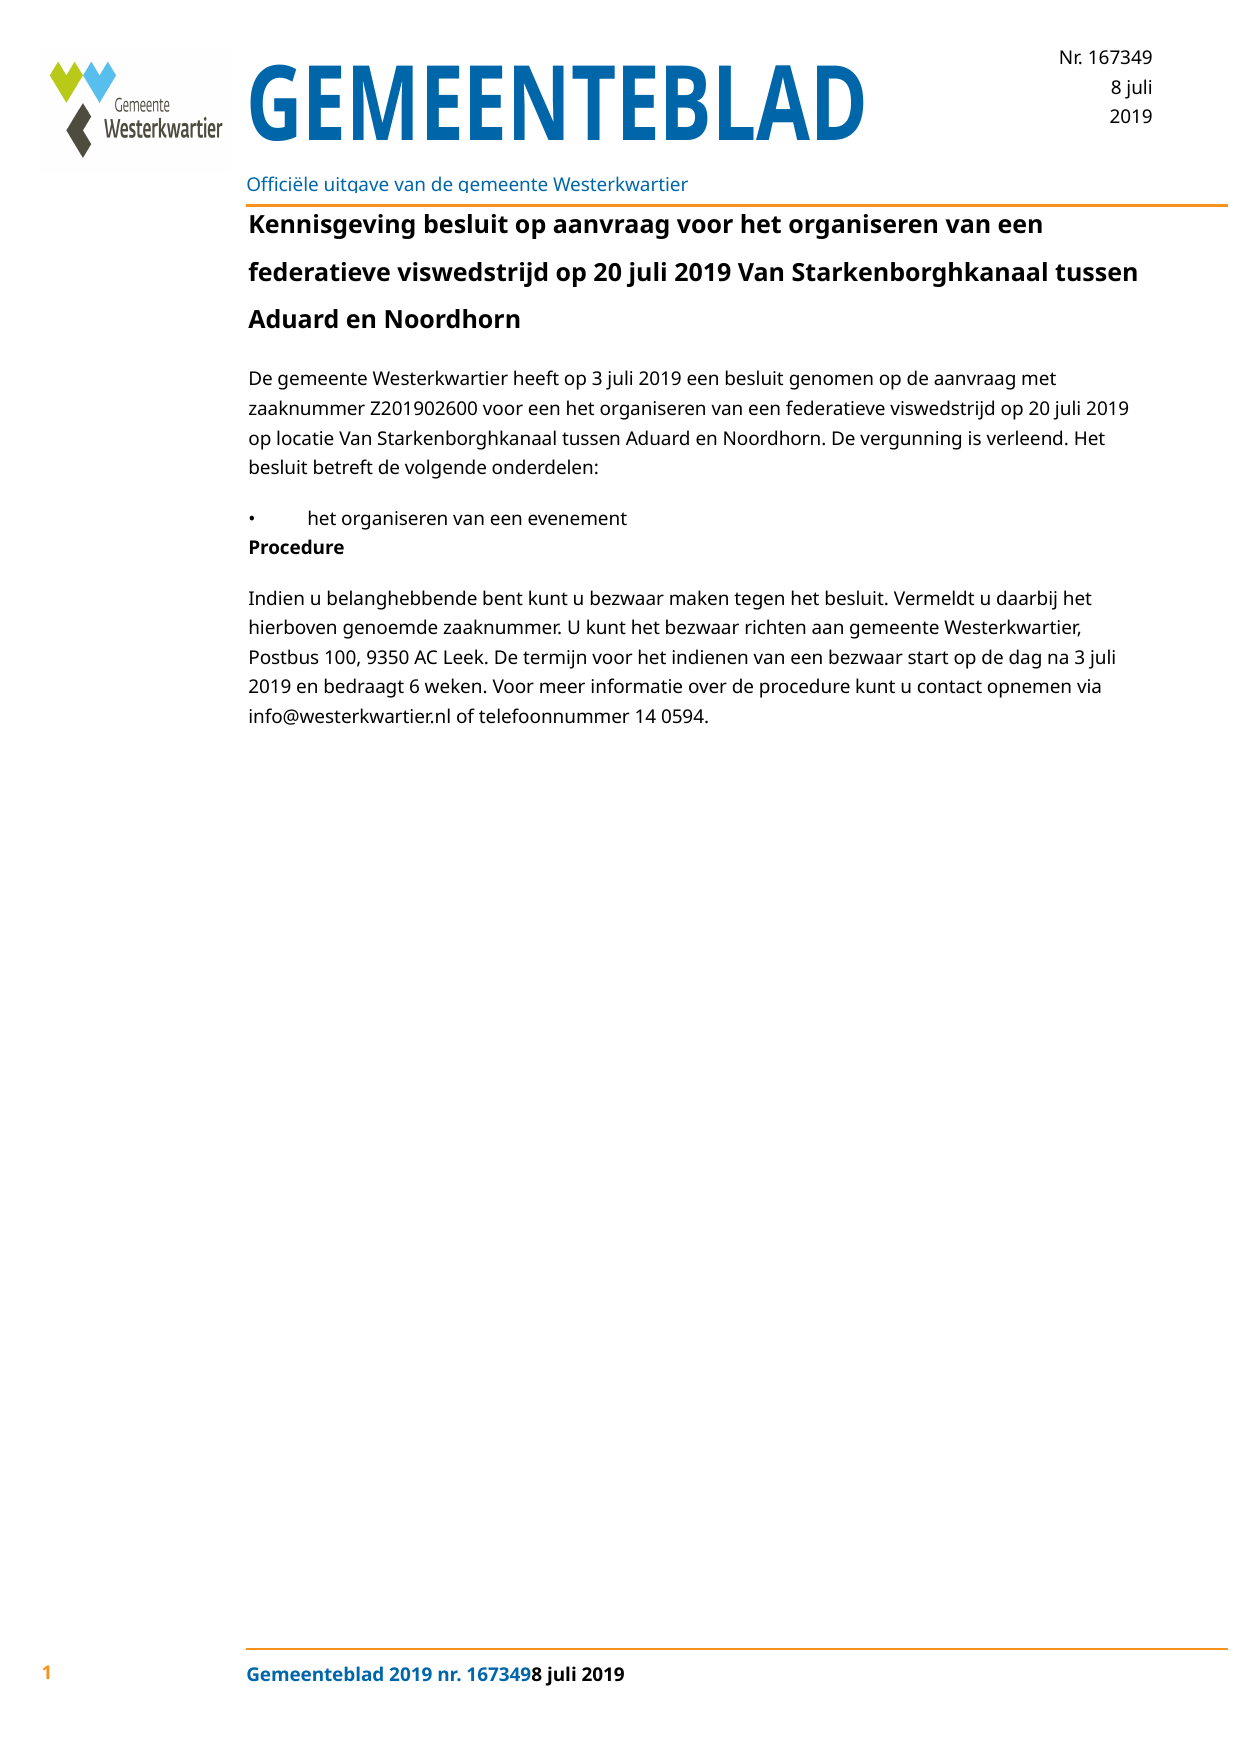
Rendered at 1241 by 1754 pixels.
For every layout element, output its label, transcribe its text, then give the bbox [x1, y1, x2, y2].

text Indien u belanghebbende bent kunt u bezwaar maken tegen het besluit. Vermeldt u daarbij het hierboven genoemde zaaknummer. U kunt het bezwaar richten aan gemeente Westerkwartier, Postbus 100, 9350 AC Leek. De termijn voor het indienen van een bezwaar start op de dag na 3 juli 2019 en bedraagt 6 weken. Voor meer informatie over de procedure kunt u contact opnemen via info@westerkwartier.nl of telefoonnummer 14 0594. [248, 585, 1152, 729]
text Procedure [248, 534, 1152, 560]
picture [41, 47, 231, 172]
list het organiseren van een evenement [248, 505, 1152, 530]
text De gemeente Westerkwartier heeft op 3 juli 2019 een besluit genomen op de aanvraag met zaaknummer Z201902600 voor een het organiseren van een federatieve viswedstrijd op 20 juli 2019 op locatie Van Starkenborghkanaal tussen Aduard en Noordhorn. De vergunning is verleend. Het besluit betreft de volgende onderdelen: [248, 366, 1152, 480]
text Kennisgeving besluit op aanvraag voor het organiseren van een federatieve viswedstrijd op 20 juli 2019 Van Starkenborghkanaal tussen Aduard en Noordhorn [248, 207, 1152, 336]
